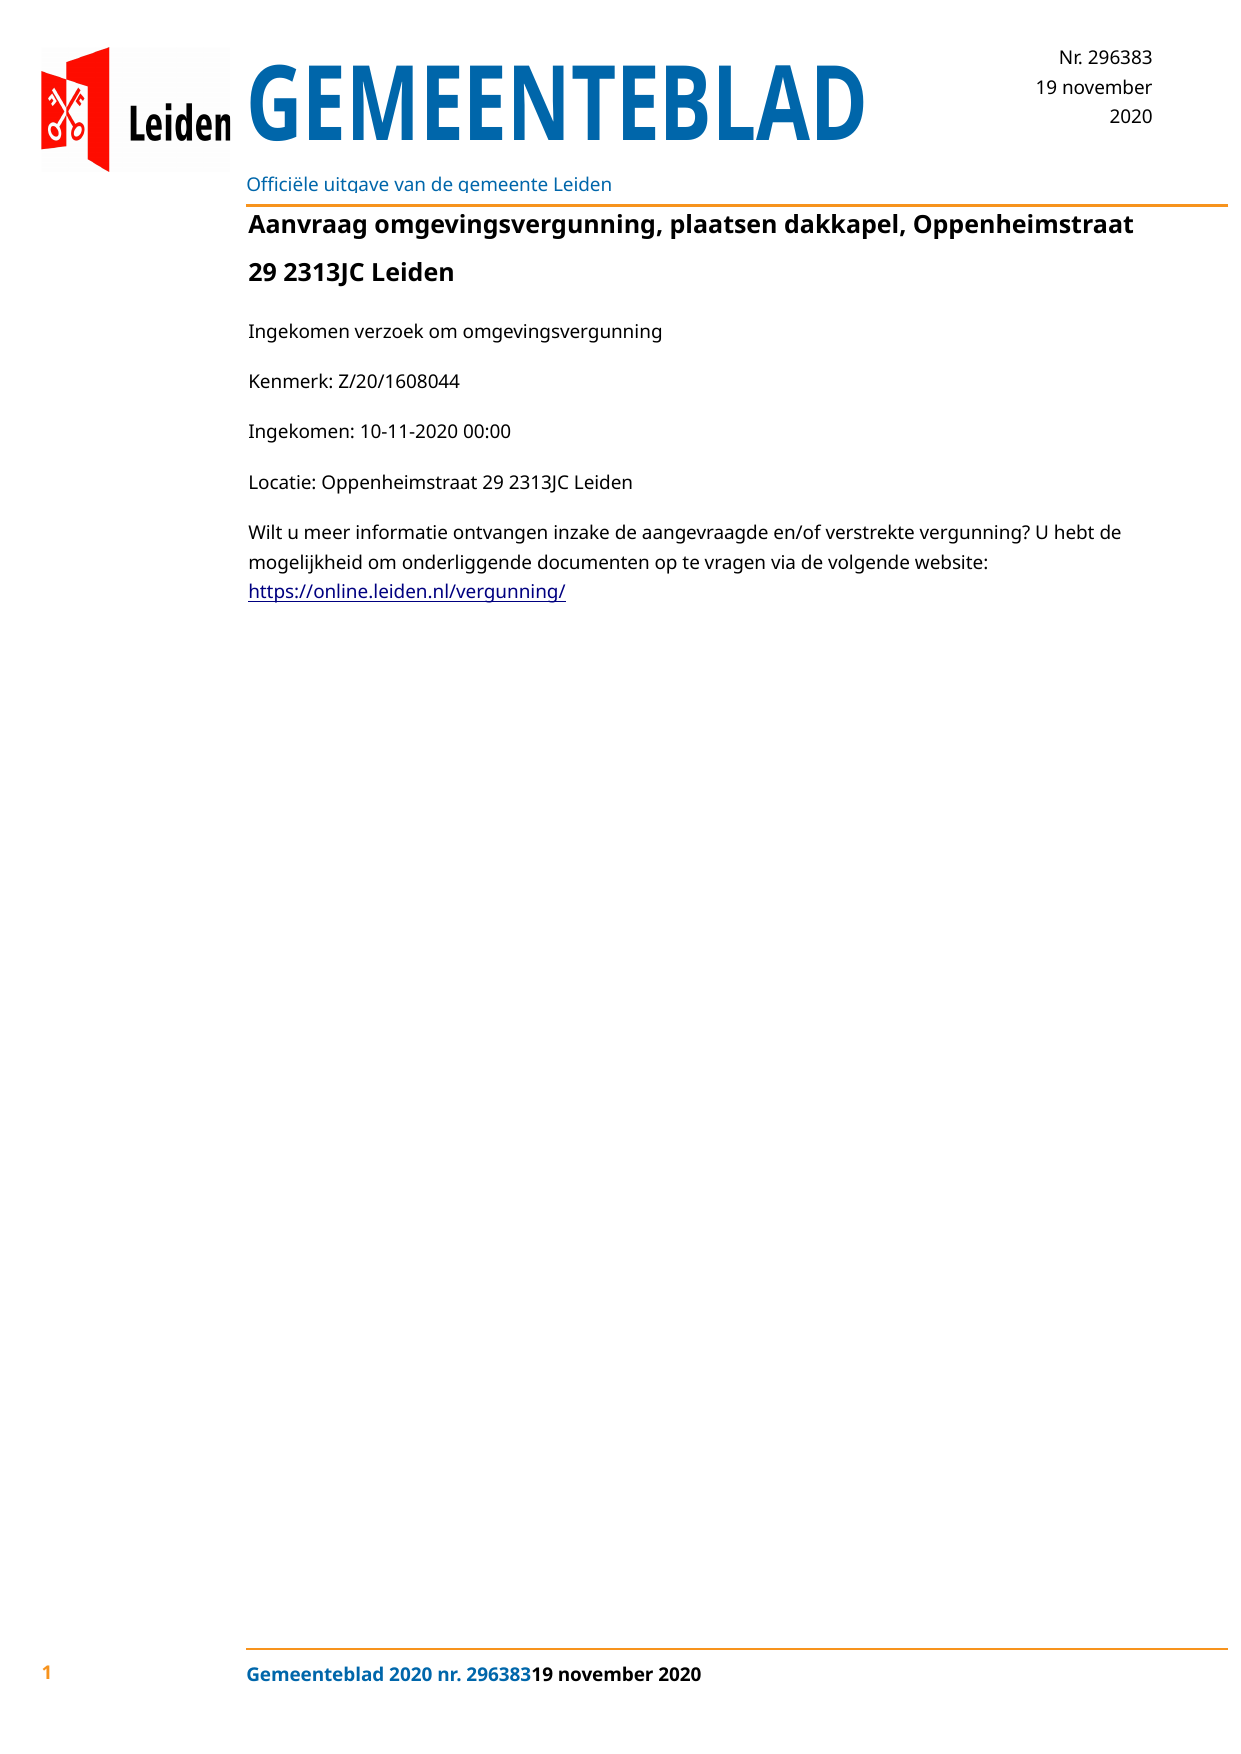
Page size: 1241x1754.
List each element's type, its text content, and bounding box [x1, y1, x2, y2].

text Aanvraag omgevingsvergunning, plaatsen dakkapel, Oppenheimstraat 29 2313JC Leiden [248, 207, 1152, 288]
text Ingekomen: 10-11-2020 00:00 [248, 419, 1152, 444]
text Ingekomen verzoek om omgevingsvergunning [248, 318, 1152, 344]
text Wilt u meer informatie ontvangen inzake de aangevraagde en/of verstrekte vergunning? U hebt de mogelijkheid om onderliggende documenten op te vragen via de volgende website: https://online.leiden.nl/vergunning/ [248, 519, 1152, 604]
picture [41, 47, 231, 172]
text Kenmerk: Z/20/1608044 [248, 368, 1152, 394]
text Locatie: Oppenheimstraat 29 2313JC Leiden [248, 469, 1152, 495]
